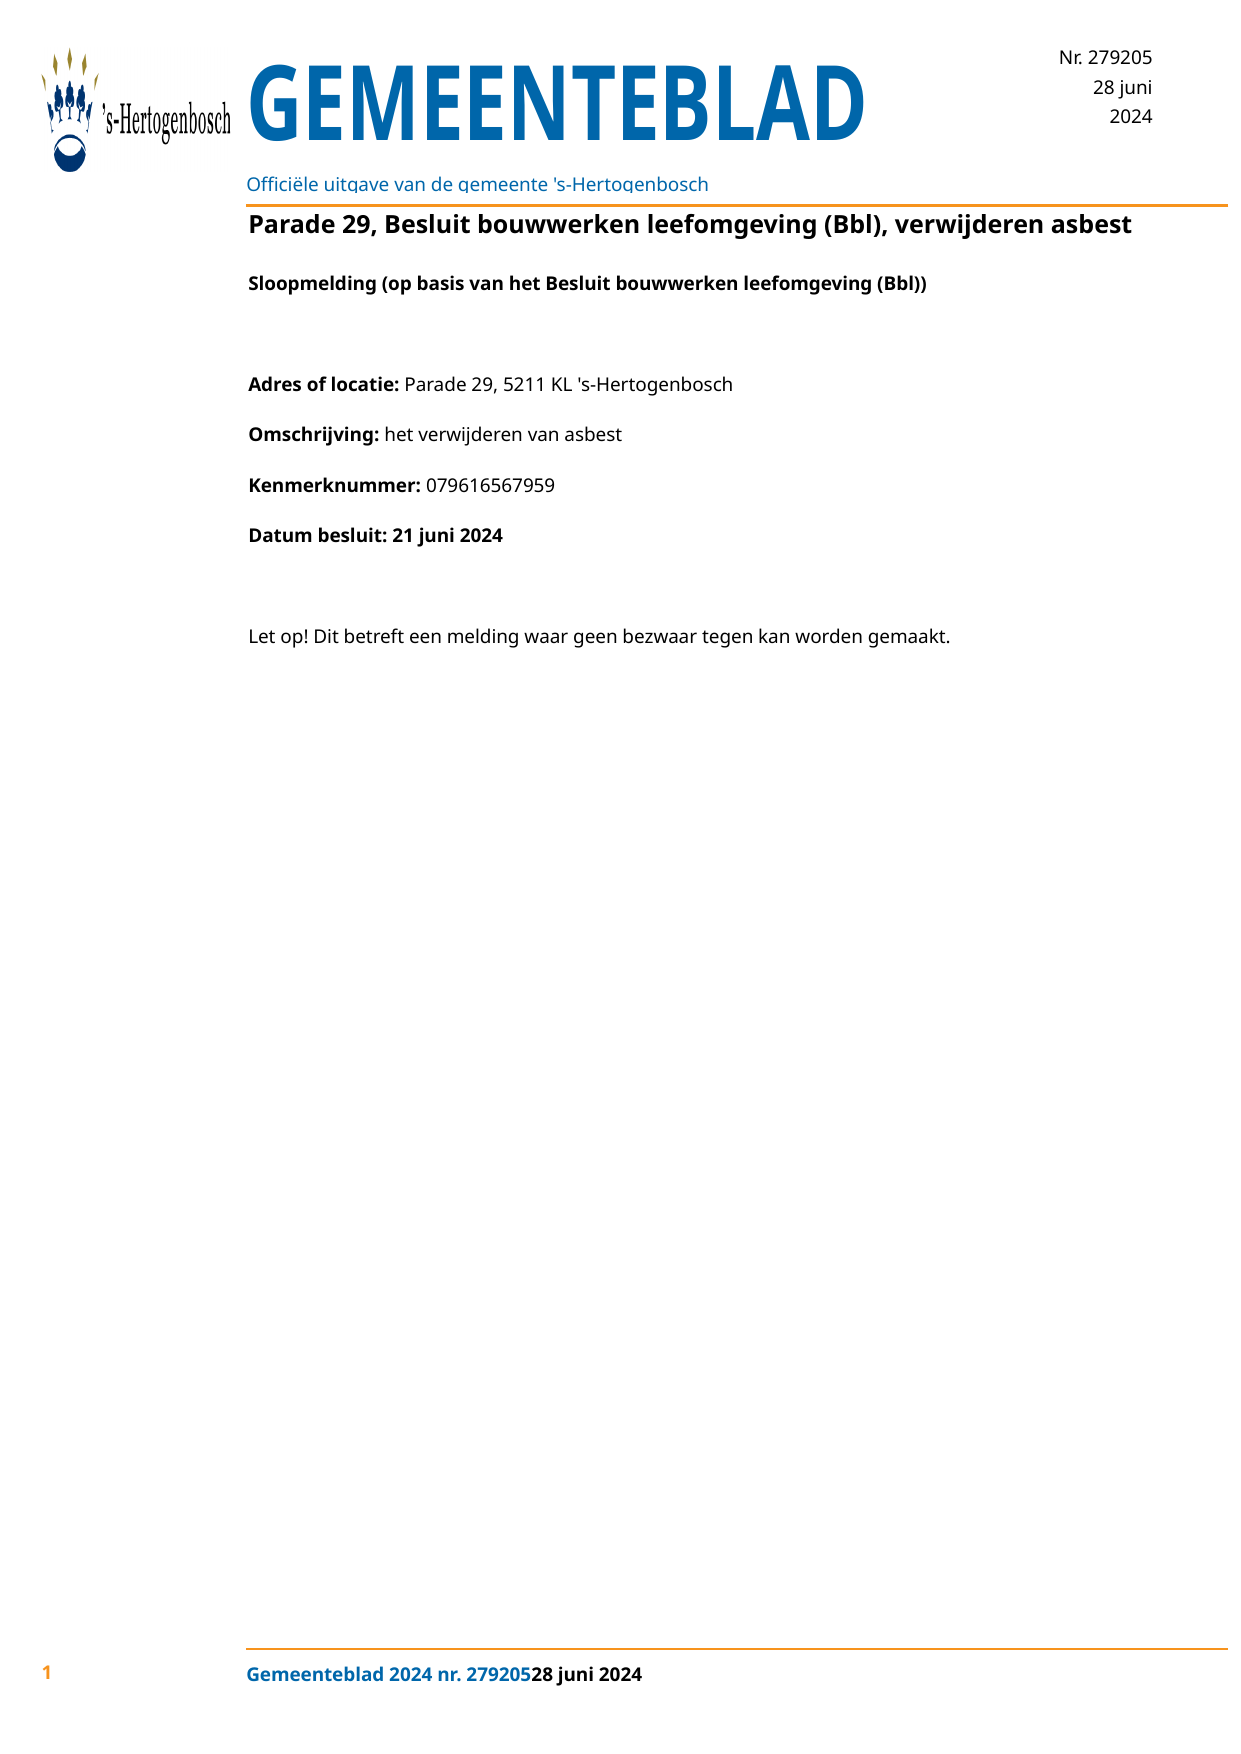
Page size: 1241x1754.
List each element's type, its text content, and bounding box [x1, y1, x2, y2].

picture [41, 47, 231, 172]
text Datum besluit: 21 juni 2024 [248, 522, 1152, 548]
text Kenmerknummer: 079616567959 [248, 472, 1152, 498]
text Parade 29, Besluit bouwwerken leefomgeving (Bbl), verwijderen asbest [248, 207, 1152, 241]
text Let op! Dit betreft een melding waar geen bezwaar tegen kan worden gemaakt. [248, 623, 1152, 649]
text Adres of locatie: Parade 29, 5211 KL 's-Hertogenbosch [248, 371, 1152, 397]
text Omschrijving: het verwijderen van asbest [248, 422, 1152, 447]
text Sloopmelding (op basis van het Besluit bouwwerken leefomgeving (Bbl)) [248, 270, 1152, 296]
